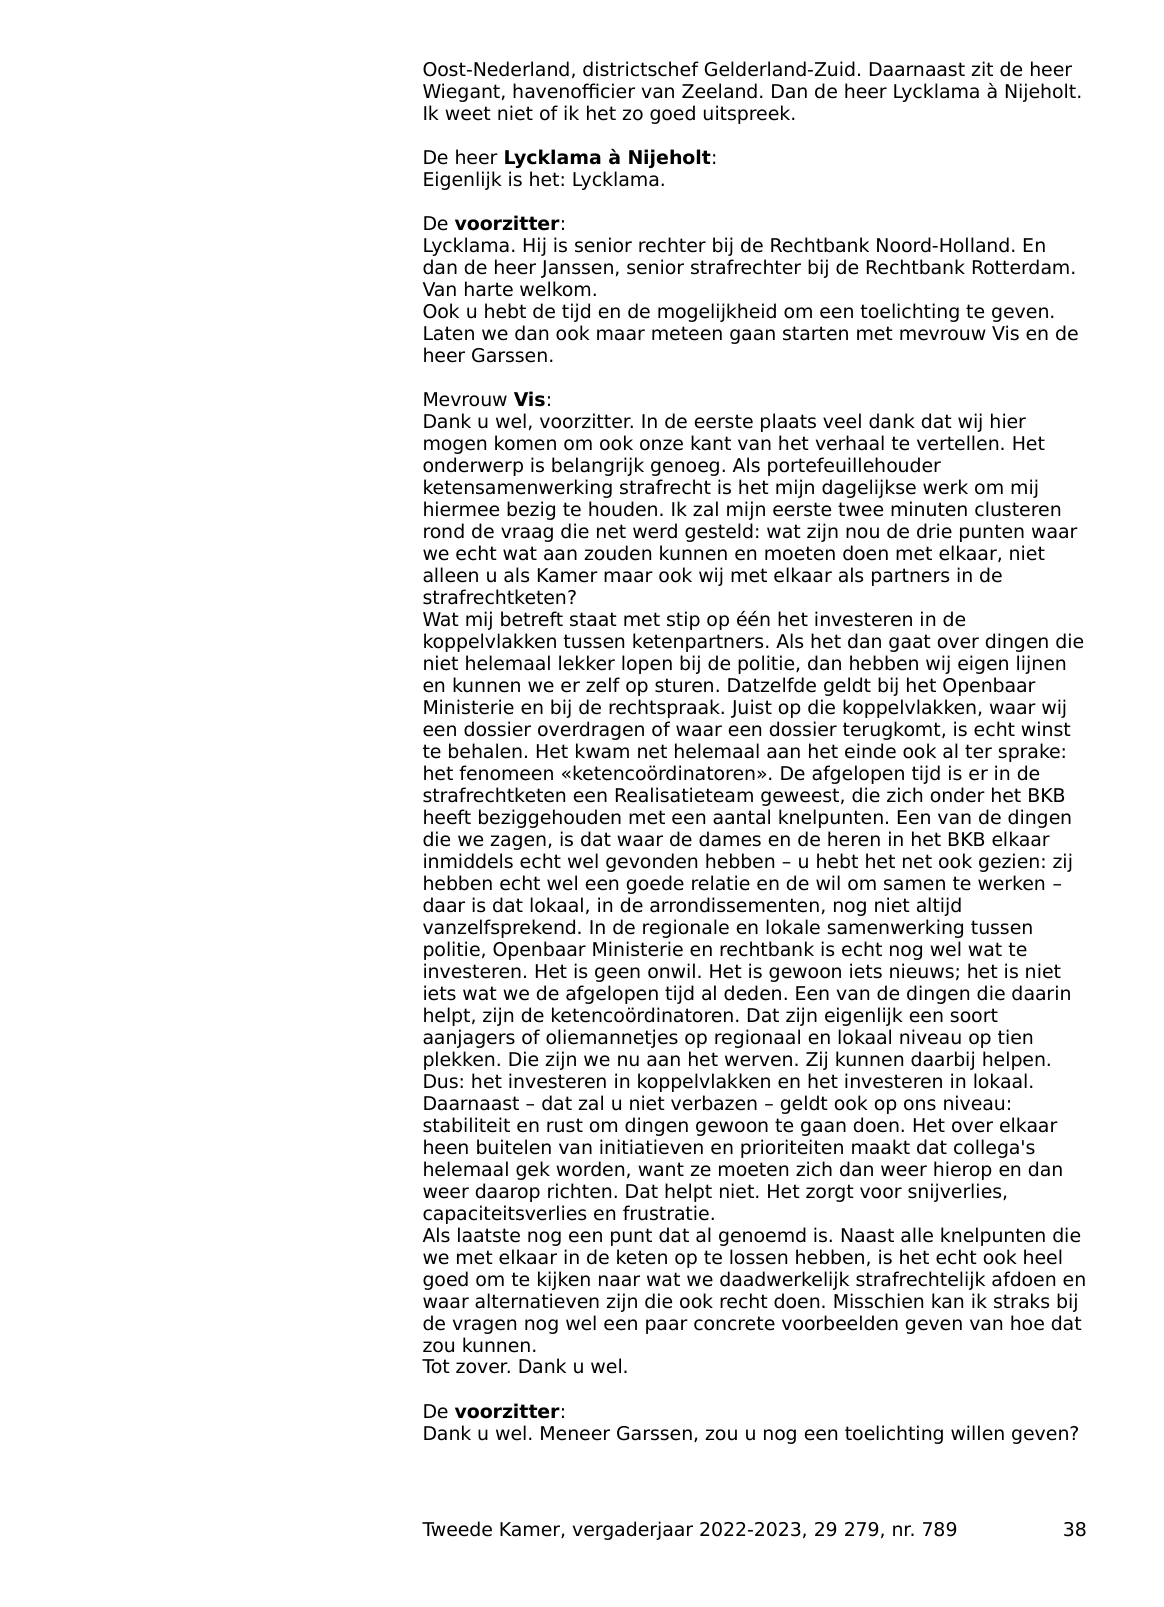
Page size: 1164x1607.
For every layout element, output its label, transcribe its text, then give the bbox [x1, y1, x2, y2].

text De voorzitter: [422, 1401, 1087, 1423]
text Ook u hebt de tijd en de mogelijkheid om een toelichting te geven. Laten we dan ook maar meteen gaan starten met mevrouw Vis en de heer Garssen. [422, 301, 1087, 367]
text De voorzitter: [422, 213, 1087, 235]
text Daarnaast – dat zal u niet verbazen – geldt ook op ons niveau: stabiliteit en rust om dingen gewoon te gaan doen. Het over elkaar heen buitelen van initiatieven en prioriteiten maakt dat collega's helemaal gek worden, want ze moeten zich dan weer hierop en dan weer daarop richten. Dat helpt niet. Het zorgt voor snijverlies, capaciteitsverlies en frustratie. [422, 1093, 1087, 1224]
text Dank u wel, voorzitter. In de eerste plaats veel dank dat wij hier mogen komen om ook onze kant van het verhaal te vertellen. Het onderwerp is belangrijk genoeg. Als portefeuillehouder ketensamenwerking strafrecht is het mijn dagelijkse werk om mij hiermee bezig te houden. Ik zal mijn eerste twee minuten clusteren rond de vraag die net werd gesteld: wat zijn nou de drie punten waar we echt wat aan zouden kunnen en moeten doen met elkaar, niet alleen u als Kamer maar ook wij met elkaar als partners in de strafrechtketen? [422, 411, 1087, 609]
text Oost-Nederland, districtschef Gelderland-Zuid. Daarnaast zit de heer Wiegant, havenofficier van Zeeland. Dan de heer Lycklama à Nijeholt. Ik weet niet of ik het zo goed uitspreek. [422, 59, 1087, 125]
text Tot zover. Dank u wel. [422, 1356, 1087, 1378]
text Lycklama. Hij is senior rechter bij de Rechtbank Noord-Holland. En dan de heer Janssen, senior strafrechter bij de Rechtbank Rotterdam. Van harte welkom. [422, 235, 1087, 301]
text Dank u wel. Meneer Garssen, zou u nog een toelichting willen geven? [422, 1423, 1087, 1444]
text De heer Lycklama à Nijeholt: [422, 147, 1087, 169]
text Wat mij betreft staat met stip op één het investeren in de koppelvlakken tussen ketenpartners. Als het dan gaat over dingen die niet helemaal lekker lopen bij de politie, dan hebben wij eigen lijnen en kunnen we er zelf op sturen. Datzelfde geldt bij het Openbaar Ministerie en bij de rechtspraak. Juist op die koppelvlakken, waar wij een dossier overdragen of waar een dossier terugkomt, is echt winst te behalen. Het kwam net helemaal aan het einde ook al ter sprake: het fenomeen «ketencoördinatoren». De afgelopen tijd is er in de strafrechtketen een Realisatieteam geweest, die zich onder het BKB heeft beziggehouden met een aantal knelpunten. Een van de dingen die we zagen, is dat waar de dames en de heren in het BKB elkaar inmiddels echt wel gevonden hebben – u hebt het net ook gezien: zij hebben echt wel een goede relatie en de wil om samen te werken – daar is dat lokaal, in de arrondissementen, nog niet altijd vanzelfsprekend. In de regionale en lokale samenwerking tussen politie, Openbaar Ministerie en rechtbank is echt nog wel wat te investeren. Het is geen onwil. Het is gewoon iets nieuws; het is niet iets wat we de afgelopen tijd al deden. Een van de dingen die daarin helpt, zijn de ketencoördinatoren. Dat zijn eigenlijk een soort aanjagers of oliemannetjes op regionaal en lokaal niveau op tien plekken. Die zijn we nu aan het werven. Zij kunnen daarbij helpen. Dus: het investeren in koppelvlakken en het investeren in lokaal. [422, 609, 1087, 1093]
text Eigenlijk is het: Lycklama. [422, 169, 1087, 191]
text Mevrouw Vis: [422, 389, 1087, 411]
text Als laatste nog een punt dat al genoemd is. Naast alle knelpunten die we met elkaar in de keten op te lossen hebben, is het echt ook heel goed om te kijken naar wat we daadwerkelijk strafrechtelijk afdoen en waar alternatieven zijn die ook recht doen. Misschien kan ik straks bij de vragen nog wel een paar concrete voorbeelden geven van hoe dat zou kunnen. [422, 1224, 1087, 1356]
